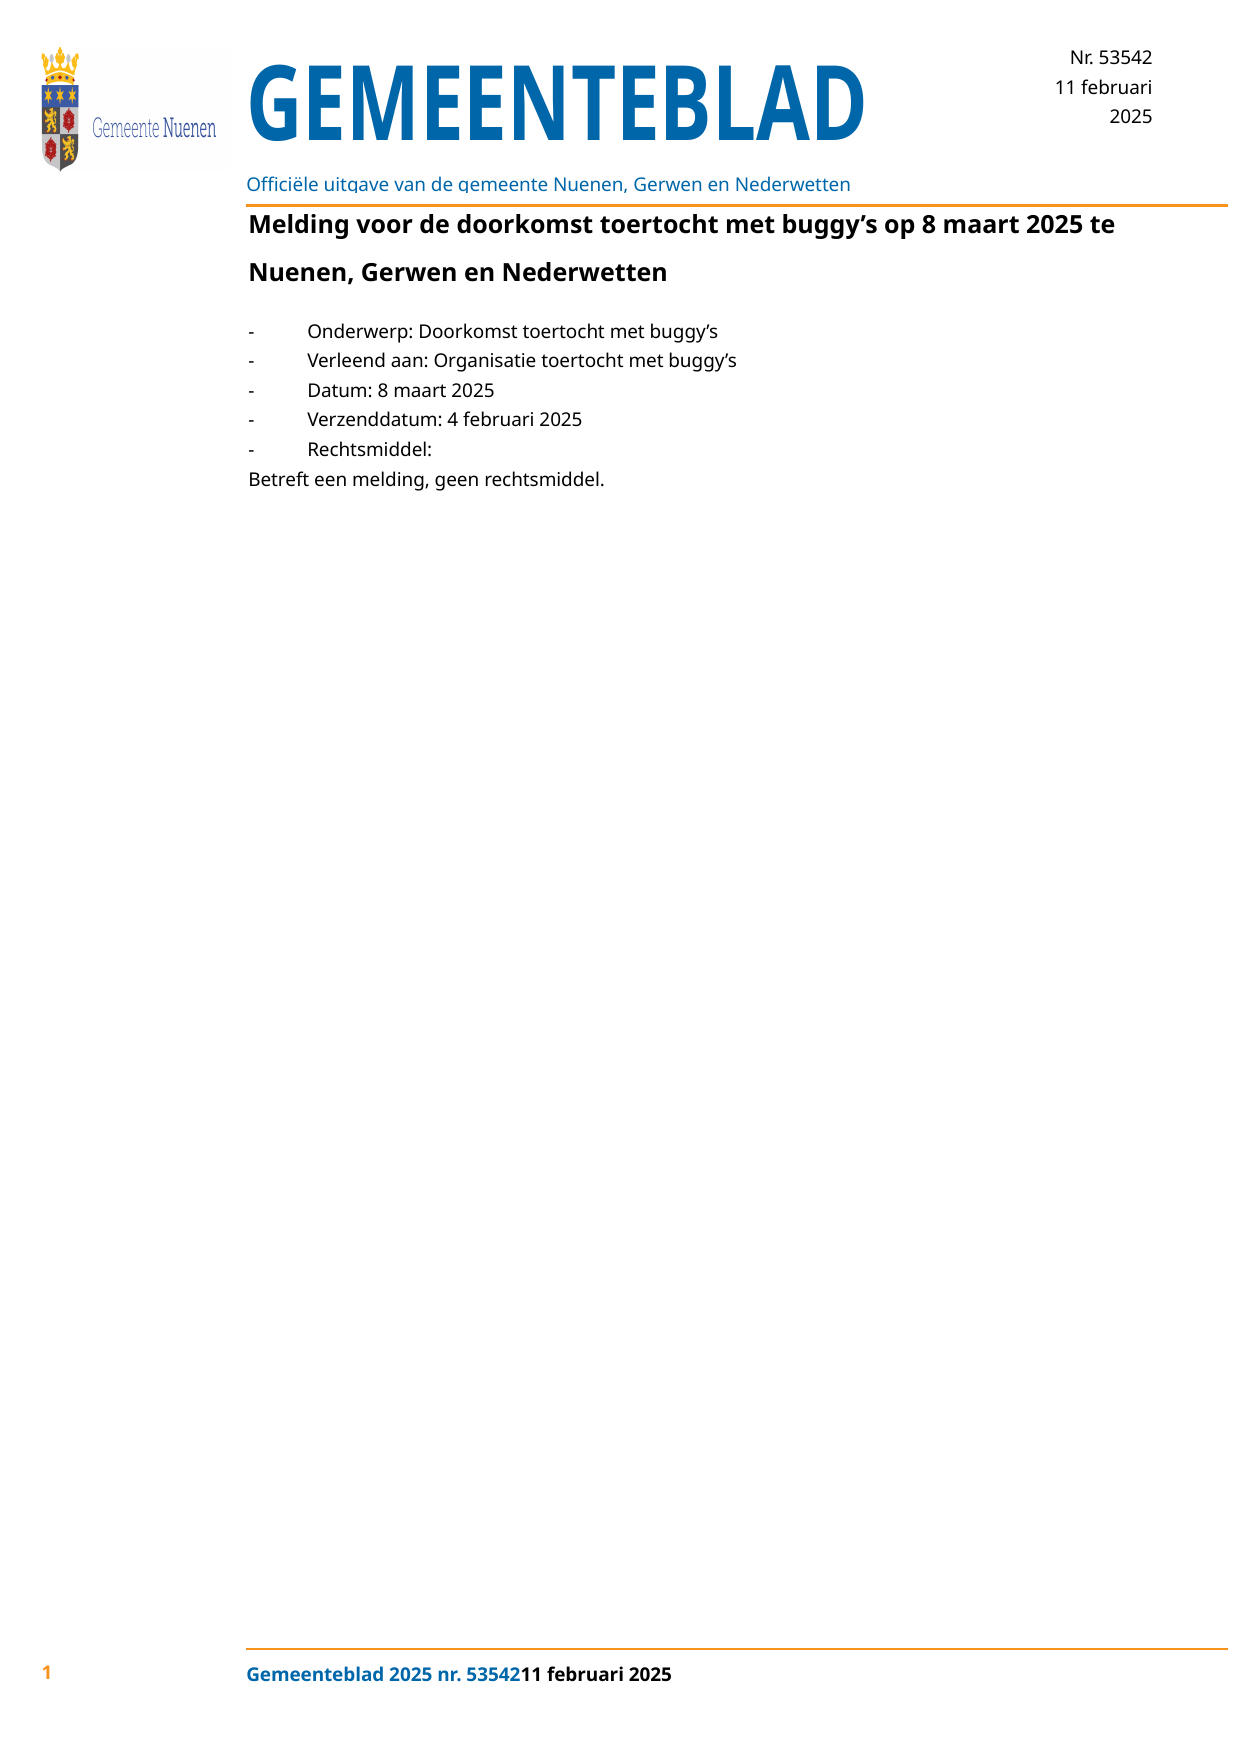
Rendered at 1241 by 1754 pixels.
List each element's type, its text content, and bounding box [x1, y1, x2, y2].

list Onderwerp: Doorkomst toertocht met buggy’s [248, 318, 1152, 344]
list Datum: 8 maart 2025 [248, 377, 1152, 403]
text Melding voor de doorkomst toertocht met buggy’s op 8 maart 2025 te Nuenen, Gerwen en Nederwetten [248, 207, 1152, 288]
list Verzenddatum: 4 februari 2025 [248, 407, 1152, 432]
list Rechtsmiddel: [248, 436, 1152, 462]
list Verleend aan: Organisatie toertocht met buggy’s [248, 347, 1152, 373]
text Betreft een melding, geen rechtsmiddel. [248, 466, 1152, 492]
picture [41, 47, 231, 172]
